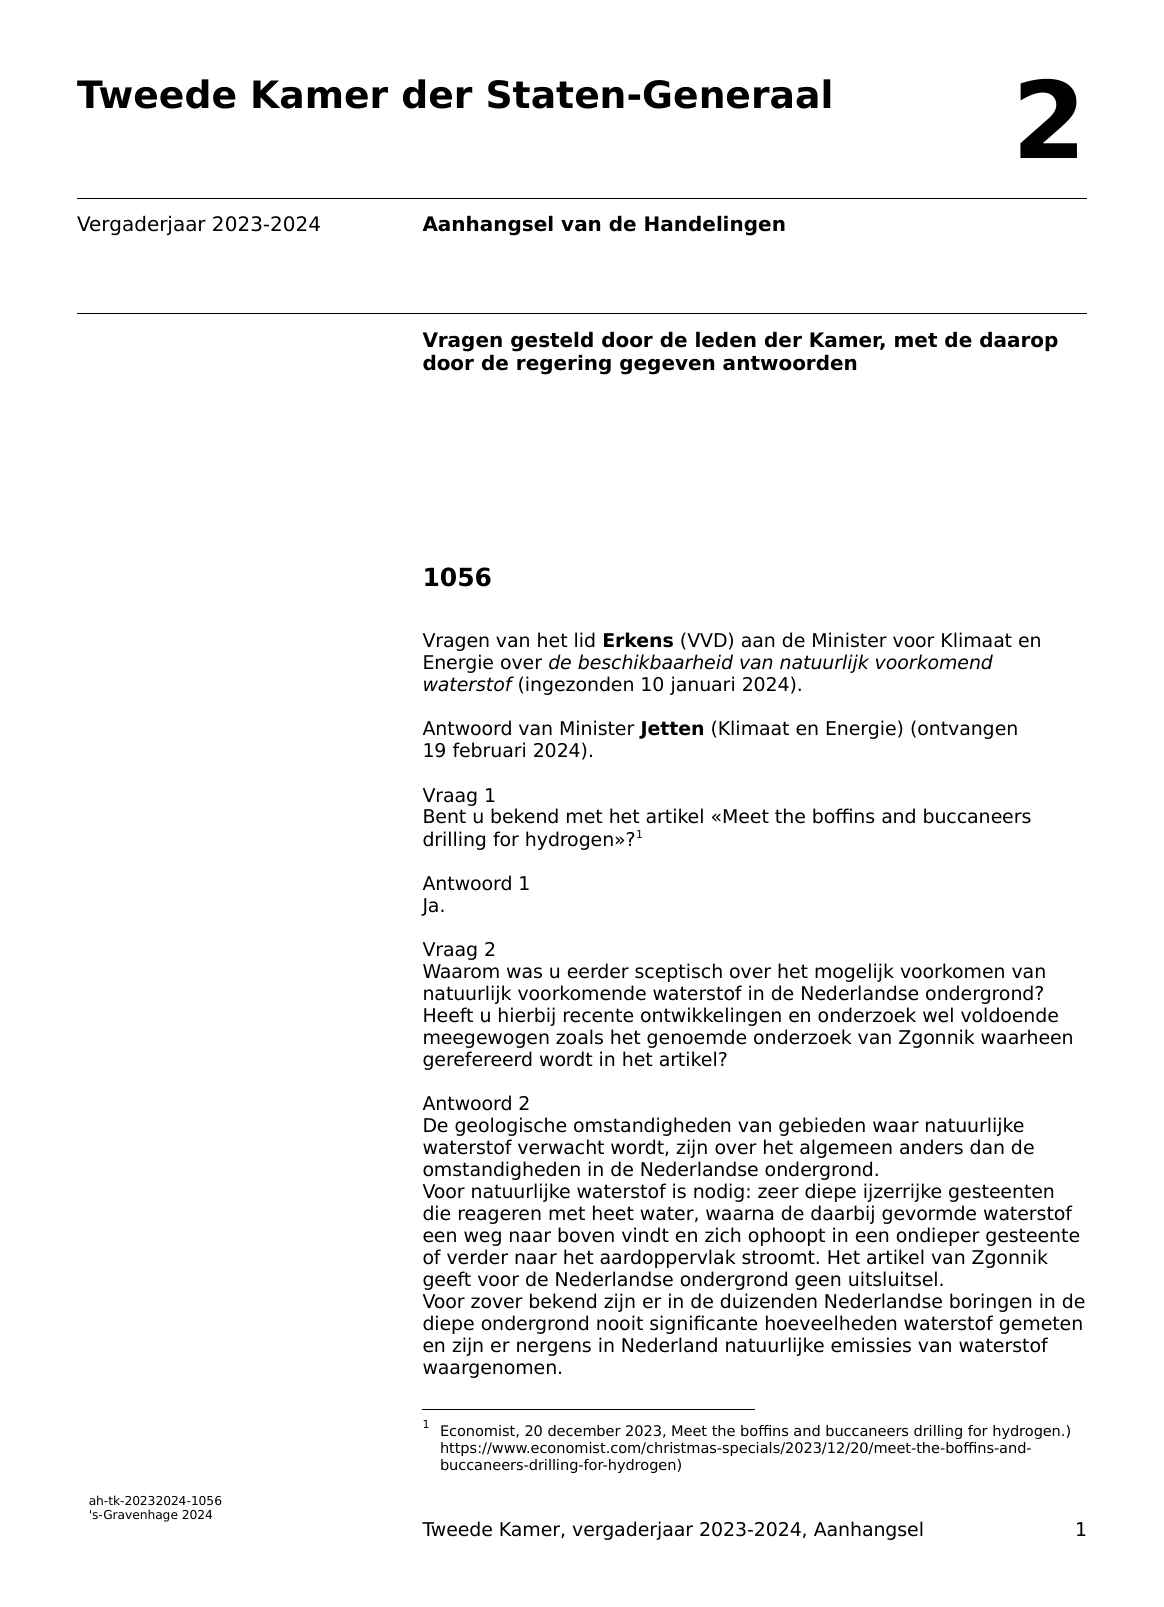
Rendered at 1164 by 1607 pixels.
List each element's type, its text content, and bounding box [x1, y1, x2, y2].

table_cell Vragen gesteld door de leden der Kamer, met de daarop door de regering gegeven antwoorden [422, 314, 1087, 375]
table_cell Vergaderjaar 2023-2024 [77, 199, 422, 313]
table_cell Aanhangsel van de Handelingen [422, 199, 1087, 313]
text Antwoord van Minister Jetten (Klimaat en Energie) (ontvangen 19 februari 2024). [422, 718, 1087, 762]
text Voor natuurlijke waterstof is nodig: zeer diepe ijzerrijke gesteenten die reageren met heet water, waarna de daarbij gevormde waterstof een weg naar boven vindt en zich ophoopt in een ondieper gesteente of verder naar het aardoppervlak stroomt. Het artikel van Zgonnik geeft voor de Nederlandse ondergrond geen uitsluitsel. [422, 1181, 1087, 1291]
text 's-Gravenhage 2024 [88, 1508, 323, 1522]
text Economist, 20 december 2023, Meet the boffins and buccaneers drilling for hydrogen.) https://www.economist.com/christmas-specials/2023/12/20/meet-the-boffins-and-buccaneers-drilling-for-hydrogen) [422, 1418, 1087, 1474]
text Antwoord 2 [422, 1093, 1087, 1115]
text 1056 [422, 563, 1087, 592]
table_header Tweede Kamer der Staten-Generaal [77, 59, 886, 198]
text Vragen van het lid Erkens (VVD) aan de Minister voor Klimaat en Energie over de beschikbaarheid van natuurlijk voorkomend waterstof (ingezonden 10 januari 2024). [422, 630, 1087, 696]
text Ja. [422, 894, 1087, 917]
text Bent u bekend met het artikel «Meet the boffins and buccaneers drilling for hydrogen»? [422, 806, 1087, 850]
text Waarom was u eerder sceptisch over het mogelijk voorkomen van natuurlijk voorkomende waterstof in de Nederlandse ondergrond? Heeft u hierbij recente ontwikkelingen en onderzoek wel voldoende meegewogen zoals het genoemde onderzoek van Zgonnik waarheen gerefereerd wordt in het artikel? [422, 961, 1087, 1071]
table_header 2 [886, 59, 1087, 198]
text Voor zover bekend zijn er in de duizenden Nederlandse boringen in de diepe ondergrond nooit significante hoeveelheden waterstof gemeten en zijn er nergens in Nederland natuurlijke emissies van waterstof waargenomen. [422, 1291, 1087, 1378]
text De geologische omstandigheden van gebieden waar natuurlijke waterstof verwacht wordt, zijn over het algemeen anders dan de omstandigheden in de Nederlandse ondergrond. [422, 1115, 1087, 1181]
table_cell [77, 314, 422, 375]
text ah-tk-20232024-1056 [88, 1494, 323, 1508]
text Vraag 1 [422, 784, 1087, 806]
text Vraag 2 [422, 939, 1087, 961]
text Antwoord 1 [422, 873, 1087, 894]
